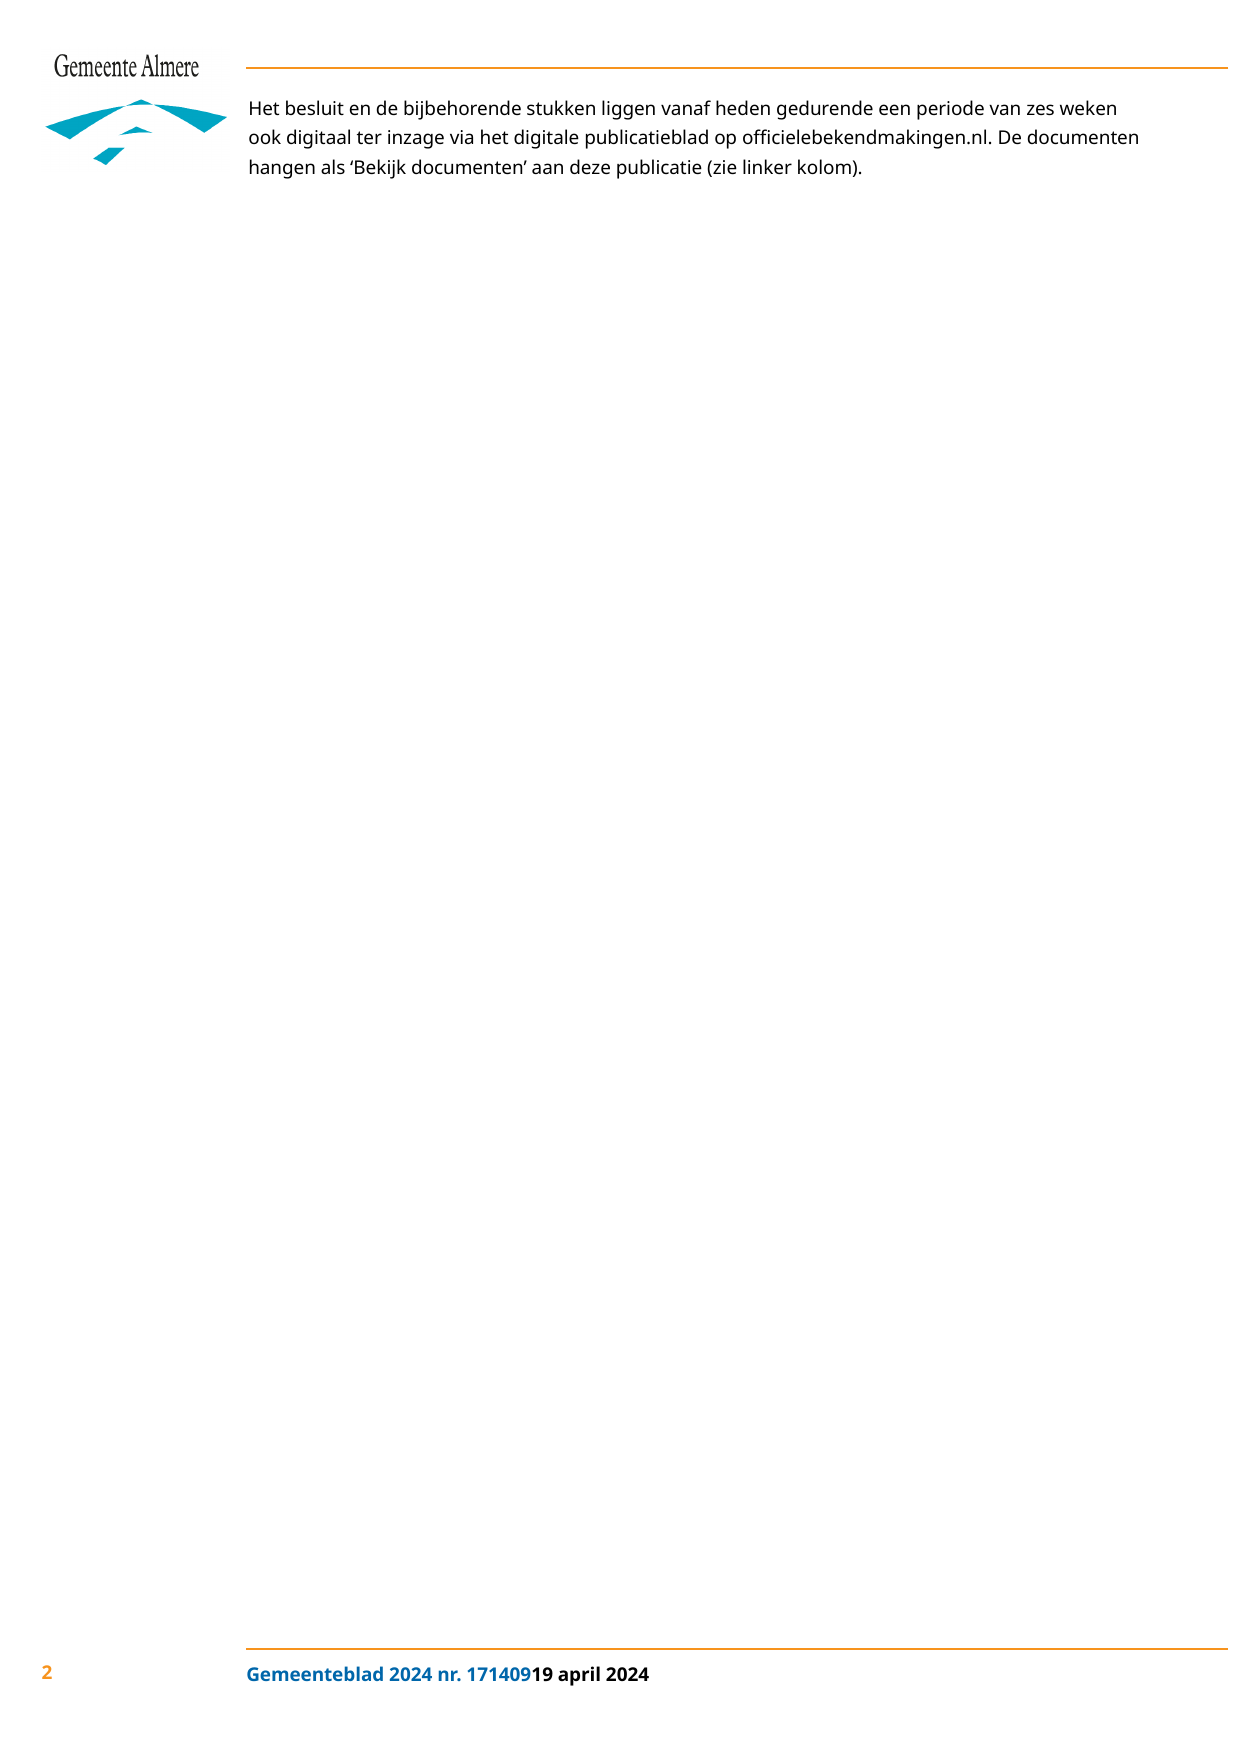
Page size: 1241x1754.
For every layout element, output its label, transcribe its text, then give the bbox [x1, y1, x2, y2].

text Het besluit en de bijbehorende stukken liggen vanaf heden gedurende een periode van zes weken ook digitaal ter inzage via het digitale publicatieblad op officielebekendmakingen.nl. De documenten hangen als ‘Bekijk documenten’ aan deze publicatie (zie linker kolom). [248, 95, 1152, 180]
picture [41, 47, 231, 172]
